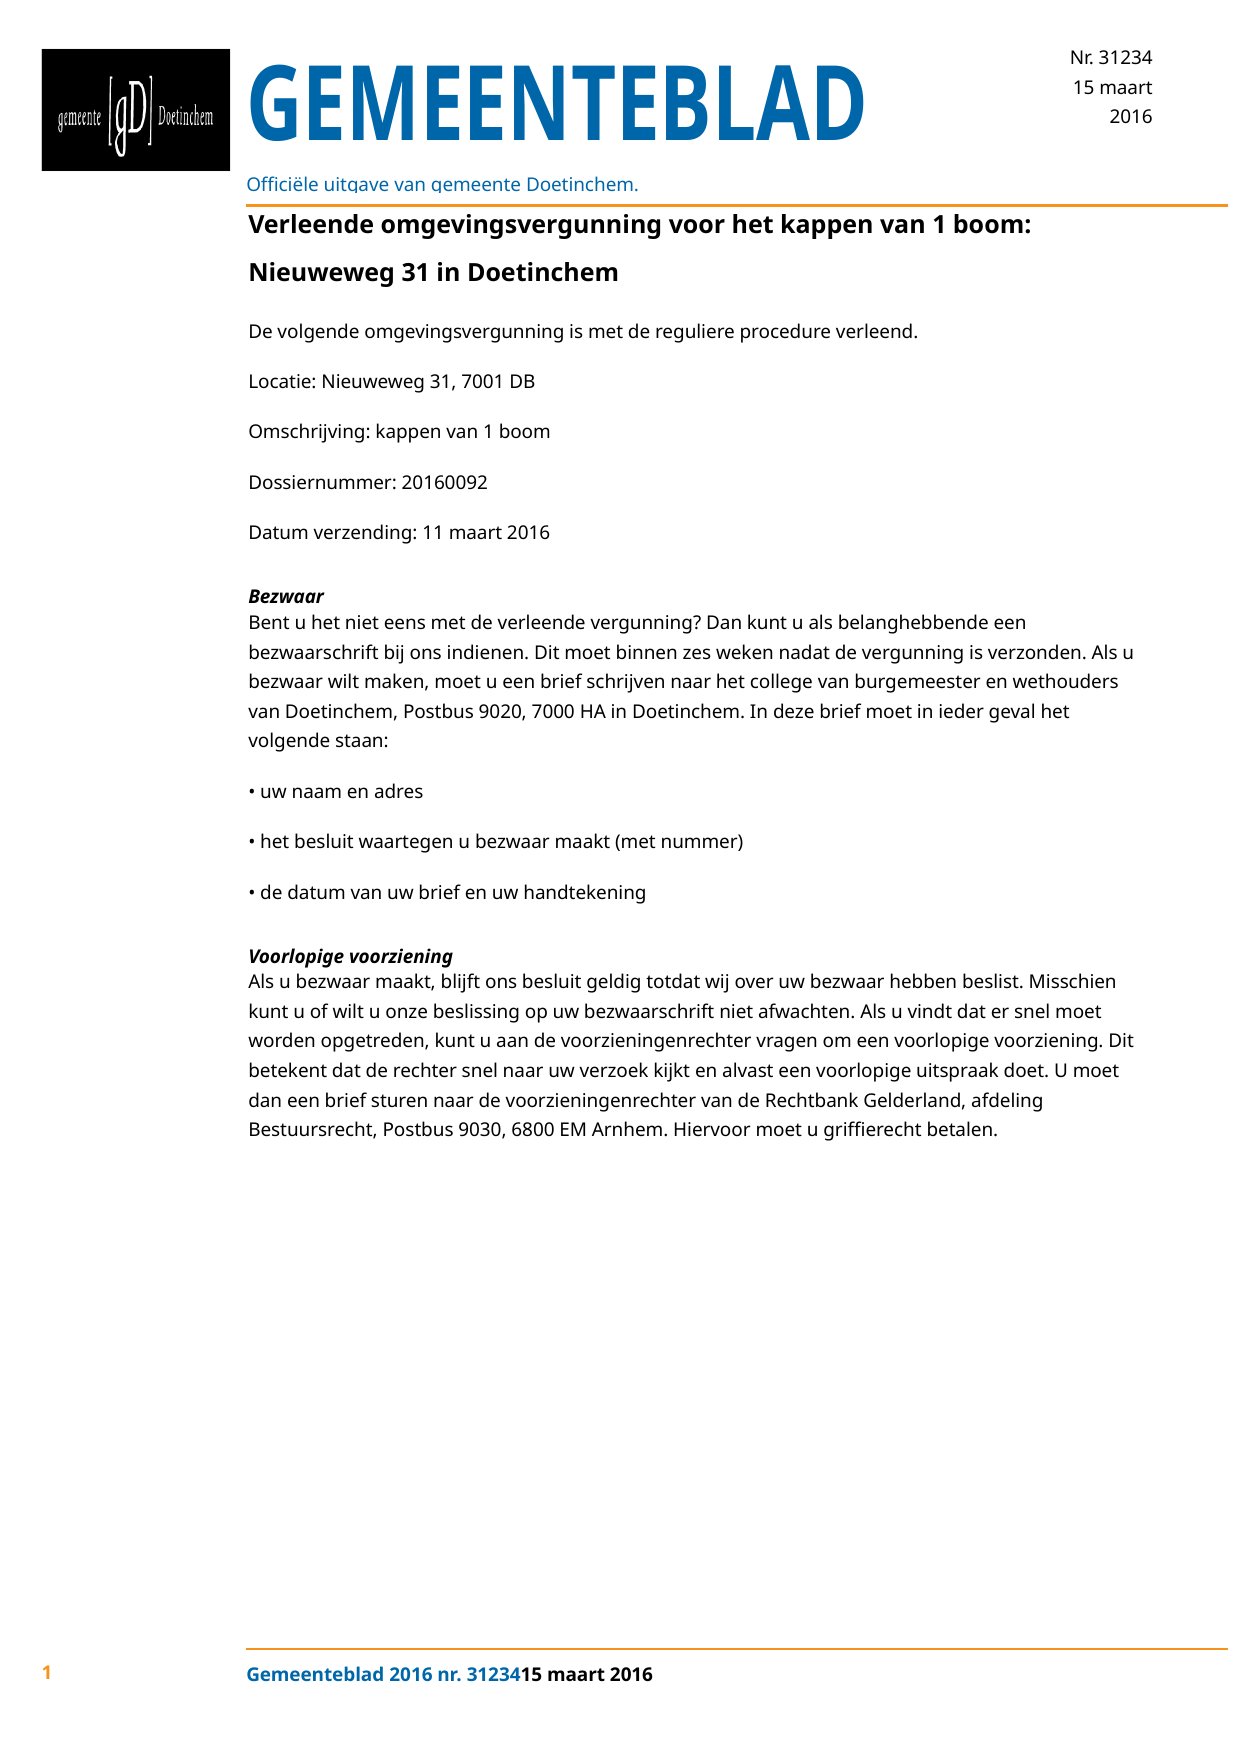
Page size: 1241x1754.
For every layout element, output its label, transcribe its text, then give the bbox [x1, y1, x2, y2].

text Als u bezwaar maakt, blijft ons besluit geldig totdat wij over uw bezwaar hebben beslist. Misschien kunt u of wilt u onze beslissing op uw bezwaarschrift niet afwachten. Als u vindt dat er snel moet worden opgetreden, kunt u aan de voorzieningenrechter vragen om een voorlopige voorziening. Dit betekent dat de rechter snel naar uw verzoek kijkt en alvast een voorlopige uitspraak doet. U moet dan een brief sturen naar de voorzieningenrechter van de Rechtbank Gelderland, afdeling Bestuursrecht, Postbus 9030, 6800 EM Arnhem. Hiervoor moet u griffierecht betalen. [248, 968, 1152, 1142]
text Datum verzending: 11 maart 2016 [248, 519, 1152, 545]
text Voorlopige voorziening [248, 943, 1152, 968]
text Bent u het niet eens met de verleende vergunning? Dan kunt u als belanghebbende een bezwaarschrift bij ons indienen. Dit moet binnen zes weken nadat de vergunning is verzonden. Als u bezwaar wilt maken, moet u een brief schrijven naar het college van burgemeester en wethouders van Doetinchem, Postbus 9020, 7000 HA in Doetinchem. In deze brief moet in ieder geval het volgende staan: [248, 609, 1152, 753]
text Verleende omgevingsvergunning voor het kappen van 1 boom: Nieuweweg 31 in Doetinchem [248, 207, 1152, 288]
text • uw naam en adres [248, 778, 1152, 804]
text De volgende omgevingsvergunning is met de reguliere procedure verleend. [248, 318, 1152, 344]
text Bezwaar [248, 583, 1152, 609]
picture [41, 47, 231, 172]
text Omschrijving: kappen van 1 boom [248, 419, 1152, 444]
text Dossiernummer: 20160092 [248, 469, 1152, 495]
text Locatie: Nieuweweg 31, 7001 DB [248, 368, 1152, 394]
text • de datum van uw brief en uw handtekening [248, 879, 1152, 904]
text • het besluit waartegen u bezwaar maakt (met nummer) [248, 828, 1152, 854]
